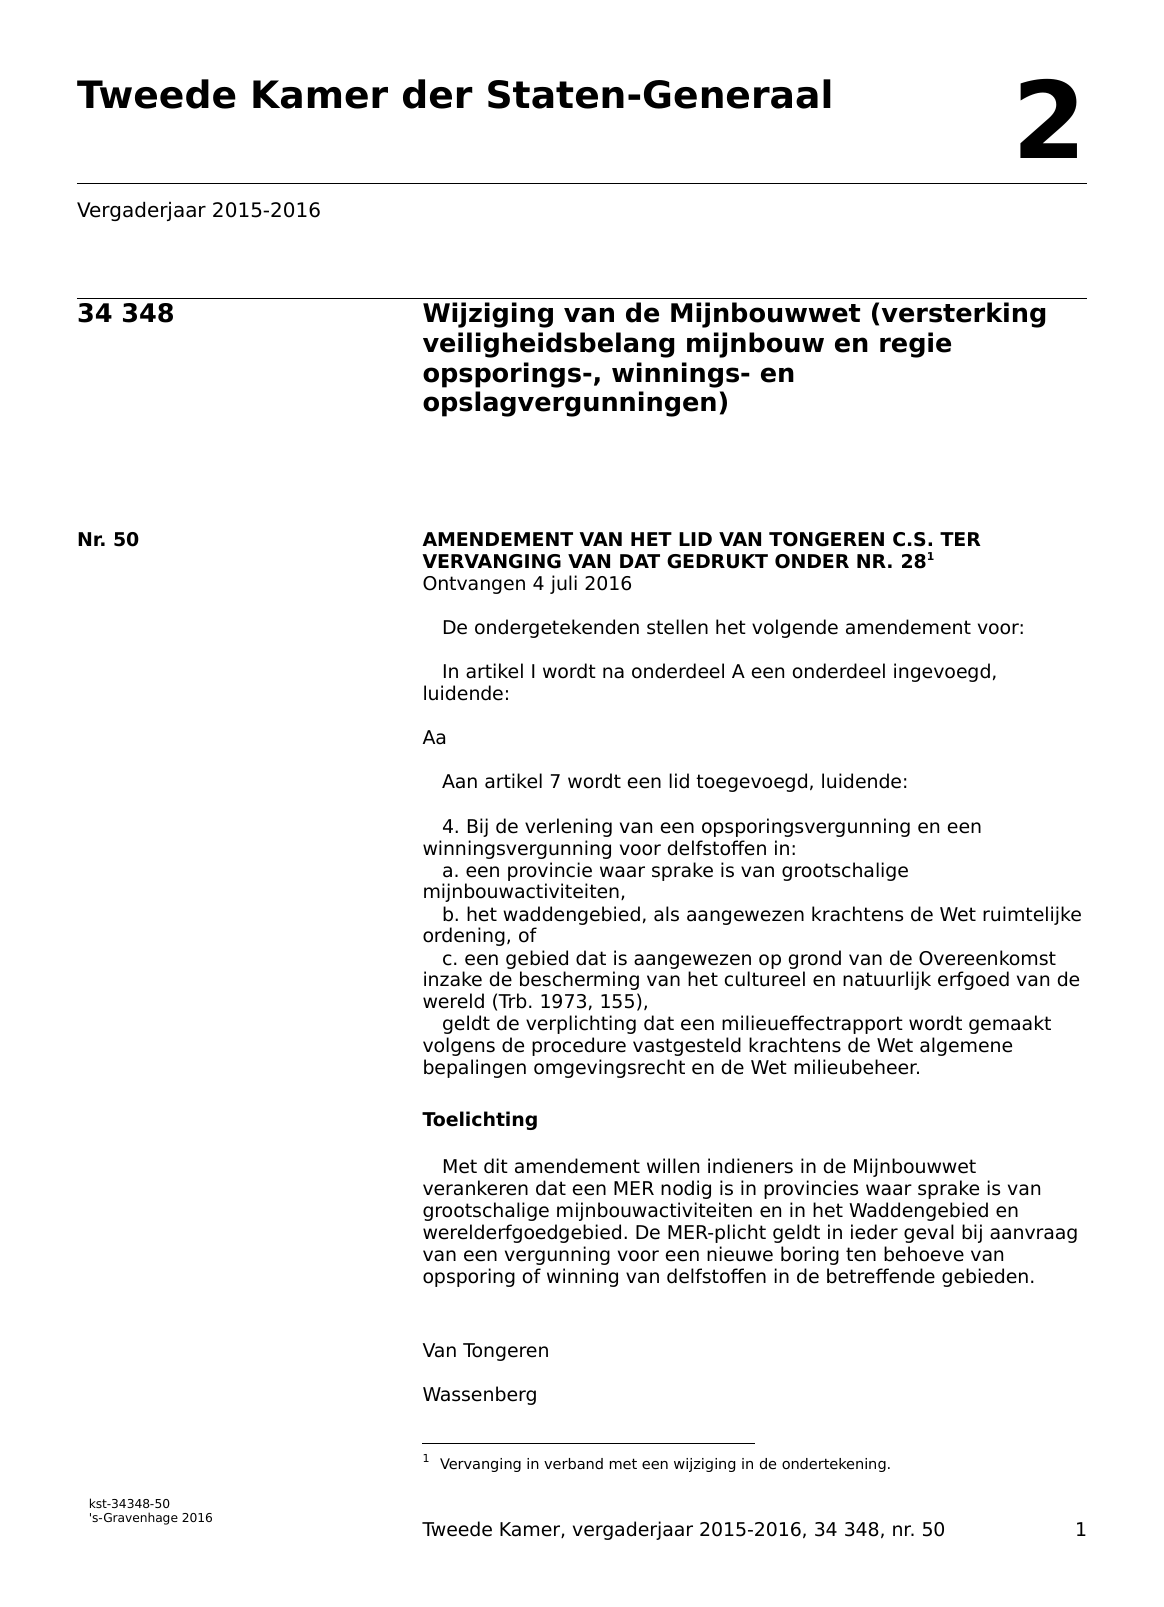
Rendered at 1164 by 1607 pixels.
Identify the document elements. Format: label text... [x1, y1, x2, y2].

text Aan artikel 7 wordt een lid toegevoegd, luidende: [422, 771, 1087, 793]
text a. een provincie waar sprake is van grootschalige mijnbouwactiviteiten, [422, 859, 1087, 903]
text kst-34348-50 [88, 1497, 323, 1511]
subtitle 34 348 Wijziging van de Mijnbouwwet (versterking veiligheidsbelang mijnbouw en regie opsporings-, winnings- en opslagvergunningen) [77, 299, 1087, 418]
text In artikel I wordt na onderdeel A een onderdeel ingevoegd, luidende: [422, 661, 1087, 705]
text Vervanging in verband met een wijziging in de ondertekening. [422, 1452, 1087, 1474]
table_header 2 [886, 59, 1087, 183]
text 's-Gravenhage 2016 [88, 1511, 323, 1525]
text Ontvangen 4 juli 2016 [422, 573, 1087, 595]
text geldt de verplichting dat een milieueffectrapport wordt gemaakt volgens de procedure vastgesteld krachtens de Wet algemene bepalingen omgevingsrecht en de Wet milieubeheer. [422, 1013, 1087, 1079]
subtitle Toelichting [422, 1109, 1087, 1131]
table_header Tweede Kamer der Staten-Generaal [77, 59, 886, 183]
text 4. Bij de verlening van een opsporingsvergunning en een winningsvergunning voor delfstoffen in: [422, 816, 1087, 859]
text b. het waddengebied, als aangewezen krachtens de Wet ruimtelijke ordening, of [422, 903, 1087, 947]
text De ondergetekenden stellen het volgende amendement voor: [422, 617, 1087, 639]
text Met dit amendement willen indieners in de Mijnbouwwet verankeren dat een MER nodig is in provincies waar sprake is van grootschalige mijnbouwactiviteiten en in het Waddengebied en werelderfgoedgebied. De MER-plicht geldt in ieder geval bij aanvraag van een vergunning voor een nieuwe boring ten behoeve van opsporing of winning van delfstoffen in de betreffende gebieden. [422, 1156, 1087, 1288]
table_cell Vergaderjaar 2015-2016 [77, 184, 1087, 298]
text c. een gebied dat is aangewezen op grond van de Overeenkomst inzake de bescherming van het cultureel en natuurlijk erfgoed van de wereld (Trb. 1973, 155), [422, 947, 1087, 1013]
text Aa [422, 727, 1087, 749]
text Van Tongeren Wassenberg [422, 1318, 1087, 1406]
subtitle Nr. 50 AMENDEMENT VAN HET LID VAN TONGEREN C.S. TER VERVANGING VAN DAT GEDRUKT ONDER NR. 28 [77, 529, 1087, 573]
